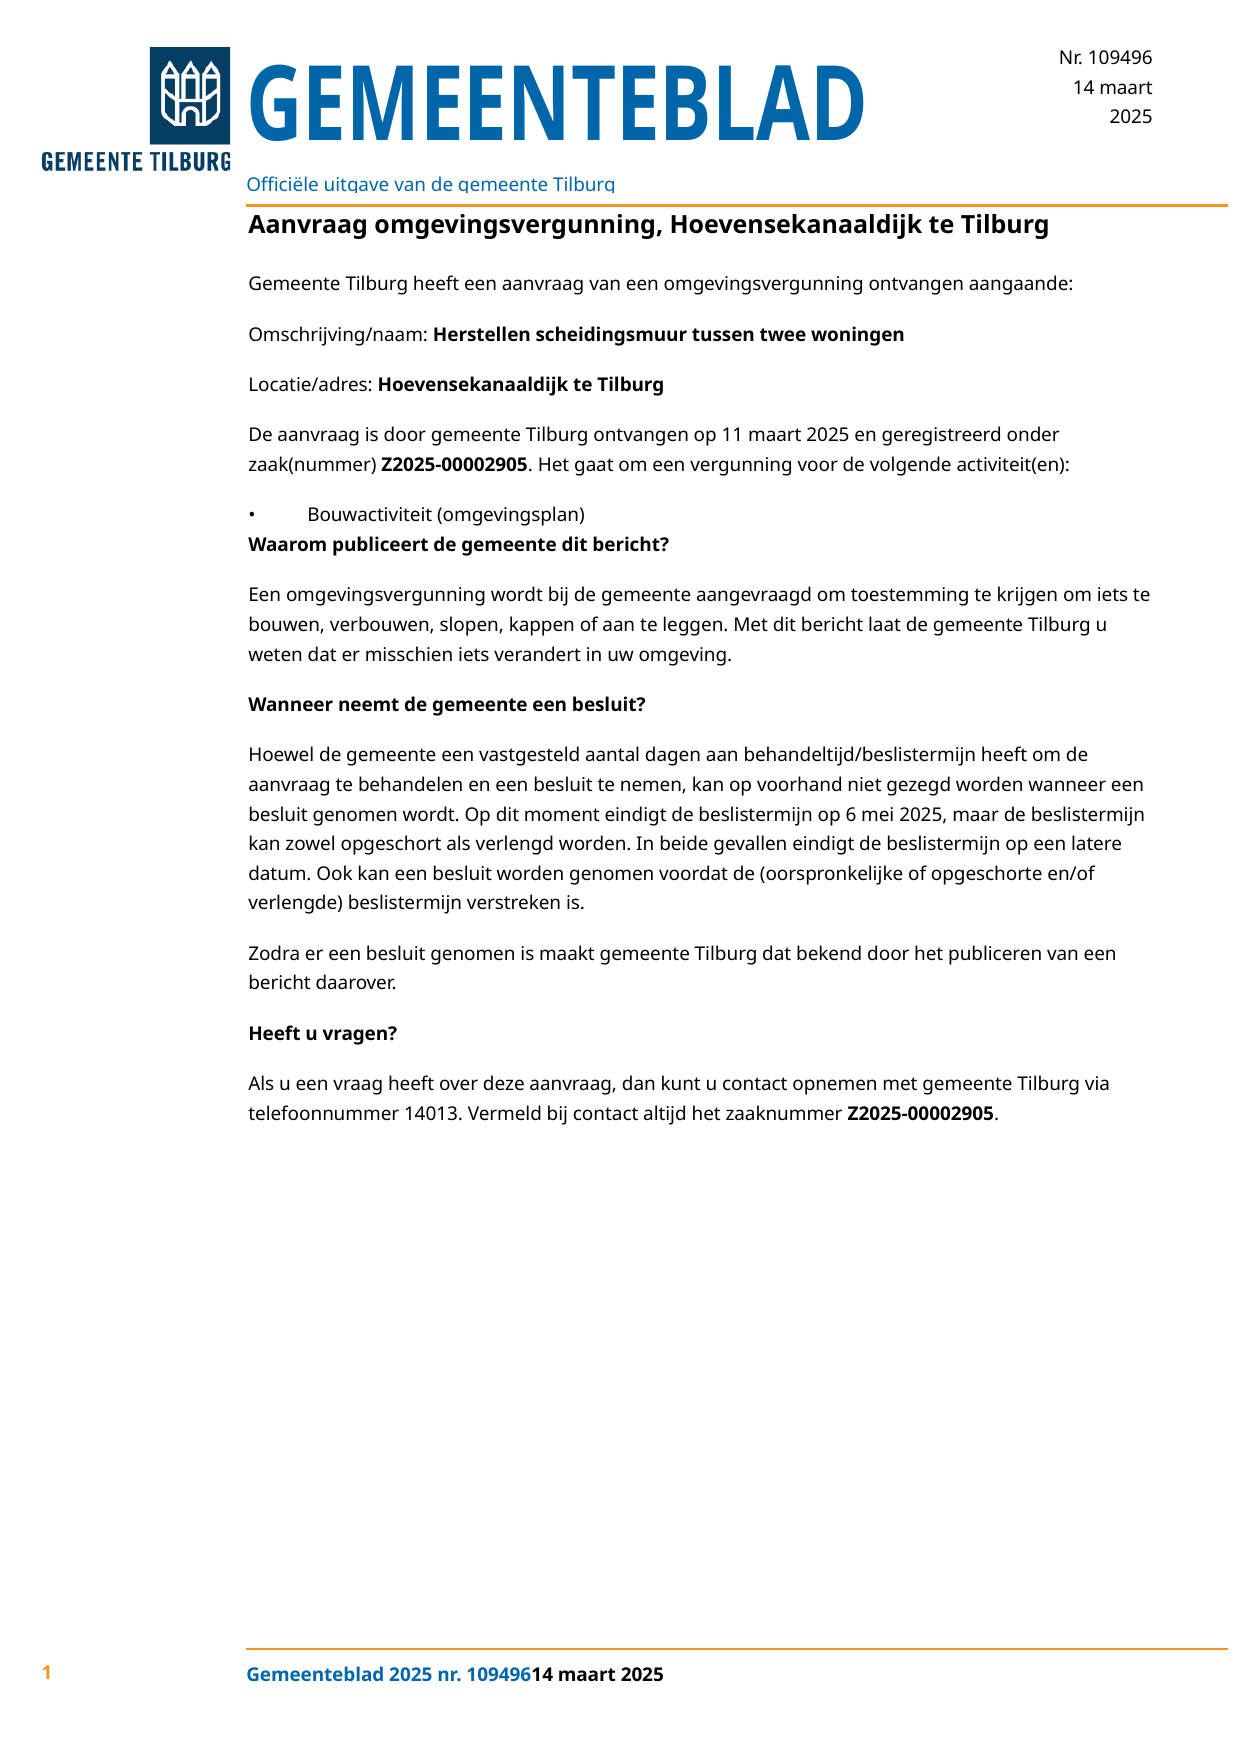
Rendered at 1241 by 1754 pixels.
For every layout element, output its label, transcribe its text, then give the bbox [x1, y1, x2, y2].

text Waarom publiceert de gemeente dit bericht? [248, 531, 1152, 557]
list Bouwactiviteit (omgevingsplan) [248, 502, 1152, 527]
text Gemeente Tilburg heeft een aanvraag van een omgevingsvergunning ontvangen aangaande: [248, 270, 1152, 296]
text Aanvraag omgevingsvergunning, Hoevensekanaaldijk te Tilburg [248, 207, 1152, 241]
text Heeft u vragen? [248, 1020, 1152, 1046]
text Wanneer neemt de gemeente een besluit? [248, 691, 1152, 717]
text Locatie/adres: Hoevensekanaaldijk te Tilburg [248, 371, 1152, 397]
text Hoewel de gemeente een vastgesteld aantal dagen aan behandeltijd/beslistermijn heeft om de aanvraag te behandelen en een besluit te nemen, kan op voorhand niet gezegd worden wanneer een besluit genomen wordt. Op dit moment eindigt de beslistermijn op 6 mei 2025, maar de beslistermijn kan zowel opgeschort als verlengd worden. In beide gevallen eindigt de beslistermijn op een latere datum. Ook kan een besluit worden genomen voordat de (oorspronkelijke of opgeschorte en/of verlengde) beslistermijn verstreken is. [248, 742, 1152, 915]
text De aanvraag is door gemeente Tilburg ontvangen op 11 maart 2025 en geregistreerd onder zaak(nummer) Z2025-00002905. Het gaat om een vergunning voor de volgende activiteit(en): [248, 422, 1152, 477]
picture [41, 47, 231, 172]
text Omschrijving/naam: Herstellen scheidingsmuur tussen twee woningen [248, 321, 1152, 346]
text Zodra er een besluit genomen is maakt gemeente Tilburg dat bekend door het publiceren van een bericht daarover. [248, 940, 1152, 995]
text Als u een vraag heeft over deze aanvraag, dan kunt u contact opnemen met gemeente Tilburg via telefoonnummer 14013. Vermeld bij contact altijd het zaaknummer Z2025-00002905. [248, 1070, 1152, 1126]
text Een omgevingsvergunning wordt bij de gemeente aangevraagd om toestemming te krijgen om iets te bouwen, verbouwen, slopen, kappen of aan te leggen. Met dit bericht laat de gemeente Tilburg u weten dat er misschien iets verandert in uw omgeving. [248, 582, 1152, 666]
